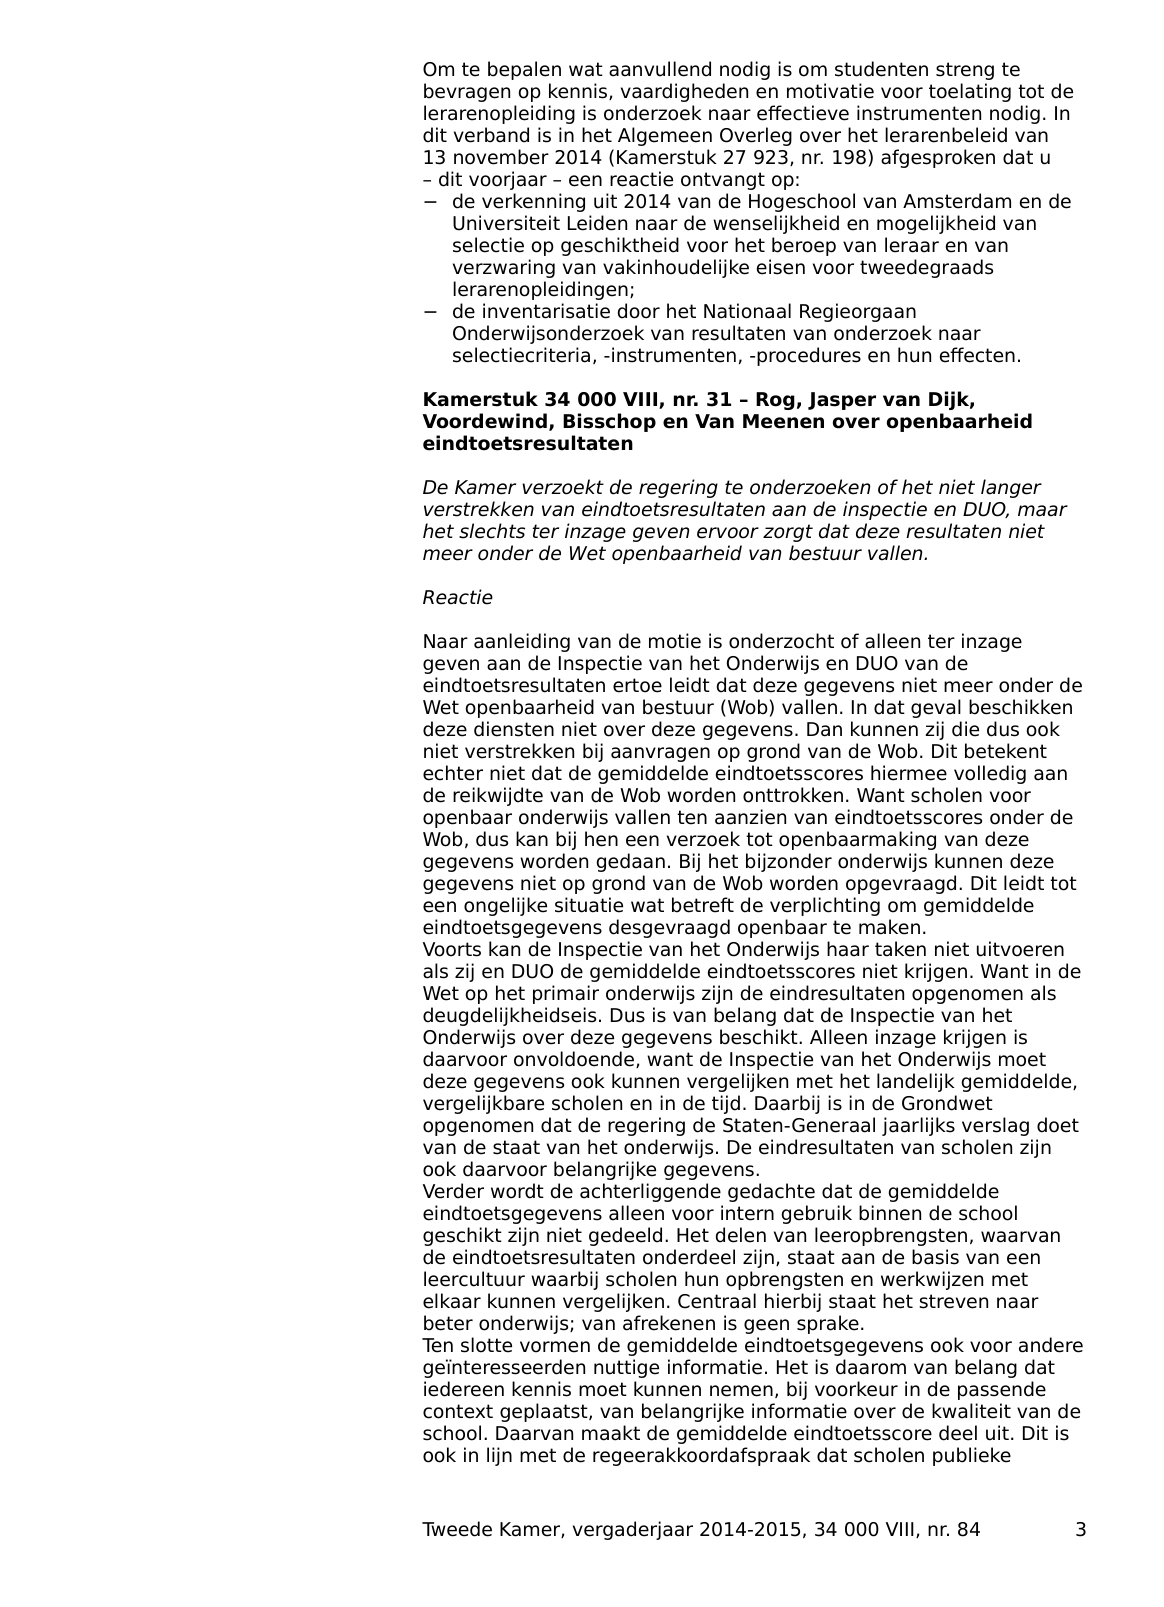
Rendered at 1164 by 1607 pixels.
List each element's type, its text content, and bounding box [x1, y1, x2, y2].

subtitle Kamerstuk 34 000 VIII, nr. 31 – Rog, Jasper van Dijk, Voordewind, Bisschop en Van Meenen over openbaarheid eindtoetsresultaten [422, 389, 1087, 455]
text − de verkenning uit 2014 van de Hogeschool van Amsterdam en de Universiteit Leiden naar de wenselijkheid en mogelijkheid van selectie op geschiktheid voor het beroep van leraar en van verzwaring van vakinhoudelijke eisen voor tweedegraads lerarenopleidingen; [422, 191, 1087, 301]
text Ten slotte vormen de gemiddelde eindtoetsgegevens ook voor andere geïnteresseerden nuttige informatie. Het is daarom van belang dat iedereen kennis moet kunnen nemen, bij voorkeur in de passende context geplaatst, van belangrijke informatie over de kwaliteit van de school. Daarvan maakt de gemiddelde eindtoetsscore deel uit. Dit is ook in lijn met de regeerakkoordafspraak dat scholen publieke [422, 1335, 1087, 1467]
text Naar aanleiding van de motie is onderzocht of alleen ter inzage geven aan de Inspectie van het Onderwijs en DUO van de eindtoetsresultaten ertoe leidt dat deze gegevens niet meer onder de Wet openbaarheid van bestuur (Wob) vallen. In dat geval beschikken deze diensten niet over deze gegevens. Dan kunnen zij die dus ook niet verstrekken bij aanvragen op grond van de Wob. Dit betekent echter niet dat de gemiddelde eindtoetsscores hiermee volledig aan de reikwijdte van de Wob worden onttrokken. Want scholen voor openbaar onderwijs vallen ten aanzien van eindtoetsscores onder de Wob, dus kan bij hen een verzoek tot openbaarmaking van deze gegevens worden gedaan. Bij het bijzonder onderwijs kunnen deze gegevens niet op grond van de Wob worden opgevraagd. Dit leidt tot een ongelijke situatie wat betreft de verplichting om gemiddelde eindtoetsgegevens desgevraagd openbaar te maken. [422, 631, 1087, 939]
text De Kamer verzoekt de regering te onderzoeken of het niet langer verstrekken van eindtoetsresultaten aan de inspectie en DUO, maar het slechts ter inzage geven ervoor zorgt dat deze resultaten niet meer onder de Wet openbaarheid van bestuur vallen. [422, 477, 1087, 565]
text Verder wordt de achterliggende gedachte dat de gemiddelde eindtoetsgegevens alleen voor intern gebruik binnen de school geschikt zijn niet gedeeld. Het delen van leeropbrengsten, waarvan de eindtoetsresultaten onderdeel zijn, staat aan de basis van een leercultuur waarbij scholen hun opbrengsten en werkwijzen met elkaar kunnen vergelijken. Centraal hierbij staat het streven naar beter onderwijs; van afrekenen is geen sprake. [422, 1181, 1087, 1335]
subtitle Reactie [422, 587, 1087, 609]
text Voorts kan de Inspectie van het Onderwijs haar taken niet uitvoeren als zij en DUO de gemiddelde eindtoetsscores niet krijgen. Want in de Wet op het primair onderwijs zijn de eindresultaten opgenomen als deugdelijkheidseis. Dus is van belang dat de Inspectie van het Onderwijs over deze gegevens beschikt. Alleen inzage krijgen is daarvoor onvoldoende, want de Inspectie van het Onderwijs moet deze gegevens ook kunnen vergelijken met het landelijk gemiddelde, vergelijkbare scholen en in de tijd. Daarbij is in de Grondwet opgenomen dat de regering de Staten-Generaal jaarlijks verslag doet van de staat van het onderwijs. De eindresultaten van scholen zijn ook daarvoor belangrijke gegevens. [422, 939, 1087, 1181]
text − de inventarisatie door het Nationaal Regieorgaan Onderwijsonderzoek van resultaten van onderzoek naar selectiecriteria, -instrumenten, -procedures en hun effecten. [422, 301, 1087, 367]
text Om te bepalen wat aanvullend nodig is om studenten streng te bevragen op kennis, vaardigheden en motivatie voor toelating tot de lerarenopleiding is onderzoek naar effectieve instrumenten nodig. In dit verband is in het Algemeen Overleg over het lerarenbeleid van 13 november 2014 (Kamerstuk 27 923, nr. 198) afgesproken dat u – dit voorjaar – een reactie ontvangt op: [422, 59, 1087, 191]
